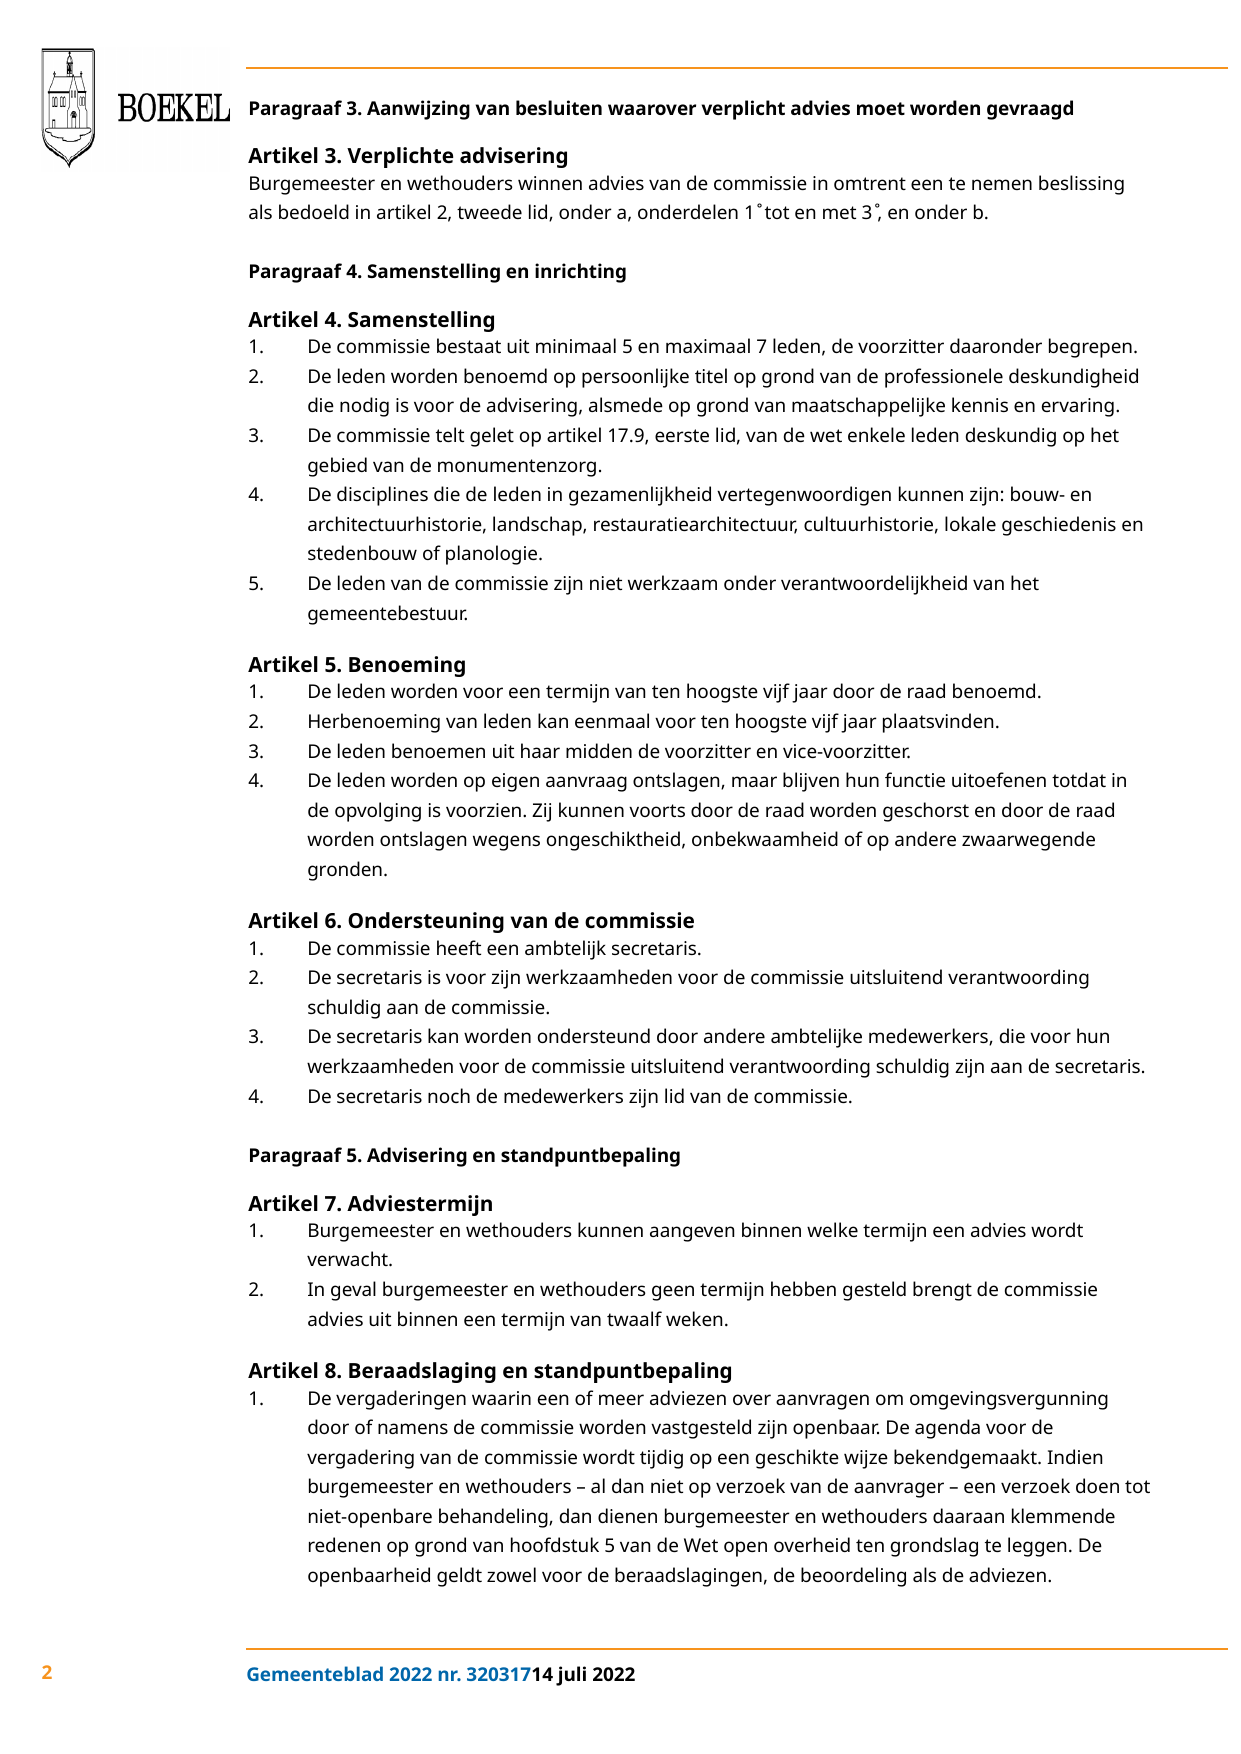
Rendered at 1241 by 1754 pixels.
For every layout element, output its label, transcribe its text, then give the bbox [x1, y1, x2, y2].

text Artikel 7. Adviestermijn [248, 1189, 1152, 1217]
text Artikel 6. Ondersteuning van de commissie [248, 907, 1152, 935]
text Artikel 8. Beraadslaging en standpuntbepaling [248, 1356, 1152, 1385]
list De vergaderingen waarin een of meer adviezen over aanvragen om omgevingsvergunning door of namens de commissie worden vastgesteld zijn openbaar. De agenda voor de vergadering van de commissie wordt tijdig op een geschikte wijze bekendgemaakt. Indien burgemeester en wethouders – al dan niet op verzoek van de aanvrager – een verzoek doen tot niet-openbare behandeling, dan dienen burgemeester en wethouders daaraan klemmende redenen op grond van hoofdstuk 5 van de Wet open overheid ten grondslag te leggen. De openbaarheid geldt zowel voor de beraadslagingen, de beoordeling als de adviezen. [248, 1385, 1152, 1588]
list Herbenoeming van leden kan eenmaal voor ten hoogste vijf jaar plaatsvinden. [248, 708, 1152, 734]
list De leden worden benoemd op persoonlijke titel op grond van de professionele deskundigheid die nodig is voor de advisering, alsmede op grond van maatschappelijke kennis en ervaring. [248, 363, 1152, 418]
text Artikel 5. Benoeming [248, 650, 1152, 679]
list De secretaris is voor zijn werkzaamheden voor de commissie uitsluitend verantwoording schuldig aan de commissie. [248, 964, 1152, 1020]
list De leden benoemen uit haar midden de voorzitter en vice-voorzitter. [248, 738, 1152, 763]
list De disciplines die de leden in gezamenlijkheid vertegenwoordigen kunnen zijn: bouw- en architectuurhistorie, landschap, restauratiearchitectuur, cultuurhistorie, lokale geschiedenis en stedenbouw of planologie. [248, 481, 1152, 566]
text Paragraaf 3. Aanwijzing van besluiten waarover verplicht advies moet worden gevraagd [248, 95, 1152, 121]
list De leden worden voor een termijn van ten hoogste vijf jaar door de raad benoemd. [248, 679, 1152, 704]
list De secretaris kan worden ondersteund door andere ambtelijke medewerkers, die voor hun werkzaamheden voor de commissie uitsluitend verantwoording schuldig zijn aan de secretaris. [248, 1024, 1152, 1079]
list De leden van de commissie zijn niet werkzaam onder verantwoordelijkheid van het gemeentebestuur. [248, 570, 1152, 626]
list De secretaris noch de medewerkers zijn lid van de commissie. [248, 1083, 1152, 1109]
list De commissie bestaat uit minimaal 5 en maximaal 7 leden, de voorzitter daaronder begrepen. [248, 333, 1152, 359]
list De leden worden op eigen aanvraag ontslagen, maar blijven hun functie uitoefenen totdat in de opvolging is voorzien. Zij kunnen voorts door de raad worden geschorst en door de raad worden ontslagen wegens ongeschiktheid, onbekwaamheid of op andere zwaarwegende gronden. [248, 767, 1152, 882]
text Burgemeester en wethouders winnen advies van de commissie in omtrent een te nemen beslissing als bedoeld in artikel 2, tweede lid, onder a, onderdelen 1 ̊ tot en met 3 ̊, en onder b. [248, 170, 1152, 225]
text Paragraaf 5. Advisering en standpuntbepaling [248, 1142, 1152, 1168]
list In geval burgemeester en wethouders geen termijn hebben gesteld brengt de commissie advies uit binnen een termijn van twaalf weken. [248, 1276, 1152, 1332]
text Artikel 3. Verplichte advisering [248, 141, 1152, 170]
list De commissie telt gelet op artikel 17.9, eerste lid, van de wet enkele leden deskundig op het gebied van de monumentenzorg. [248, 422, 1152, 478]
text Paragraaf 4. Samenstelling en inrichting [248, 258, 1152, 284]
text Artikel 4. Samenstelling [248, 305, 1152, 333]
list Burgemeester en wethouders kunnen aangeven binnen welke termijn een advies wordt verwacht. [248, 1217, 1152, 1272]
picture [41, 47, 231, 172]
list De commissie heeft een ambtelijk secretaris. [248, 935, 1152, 961]
